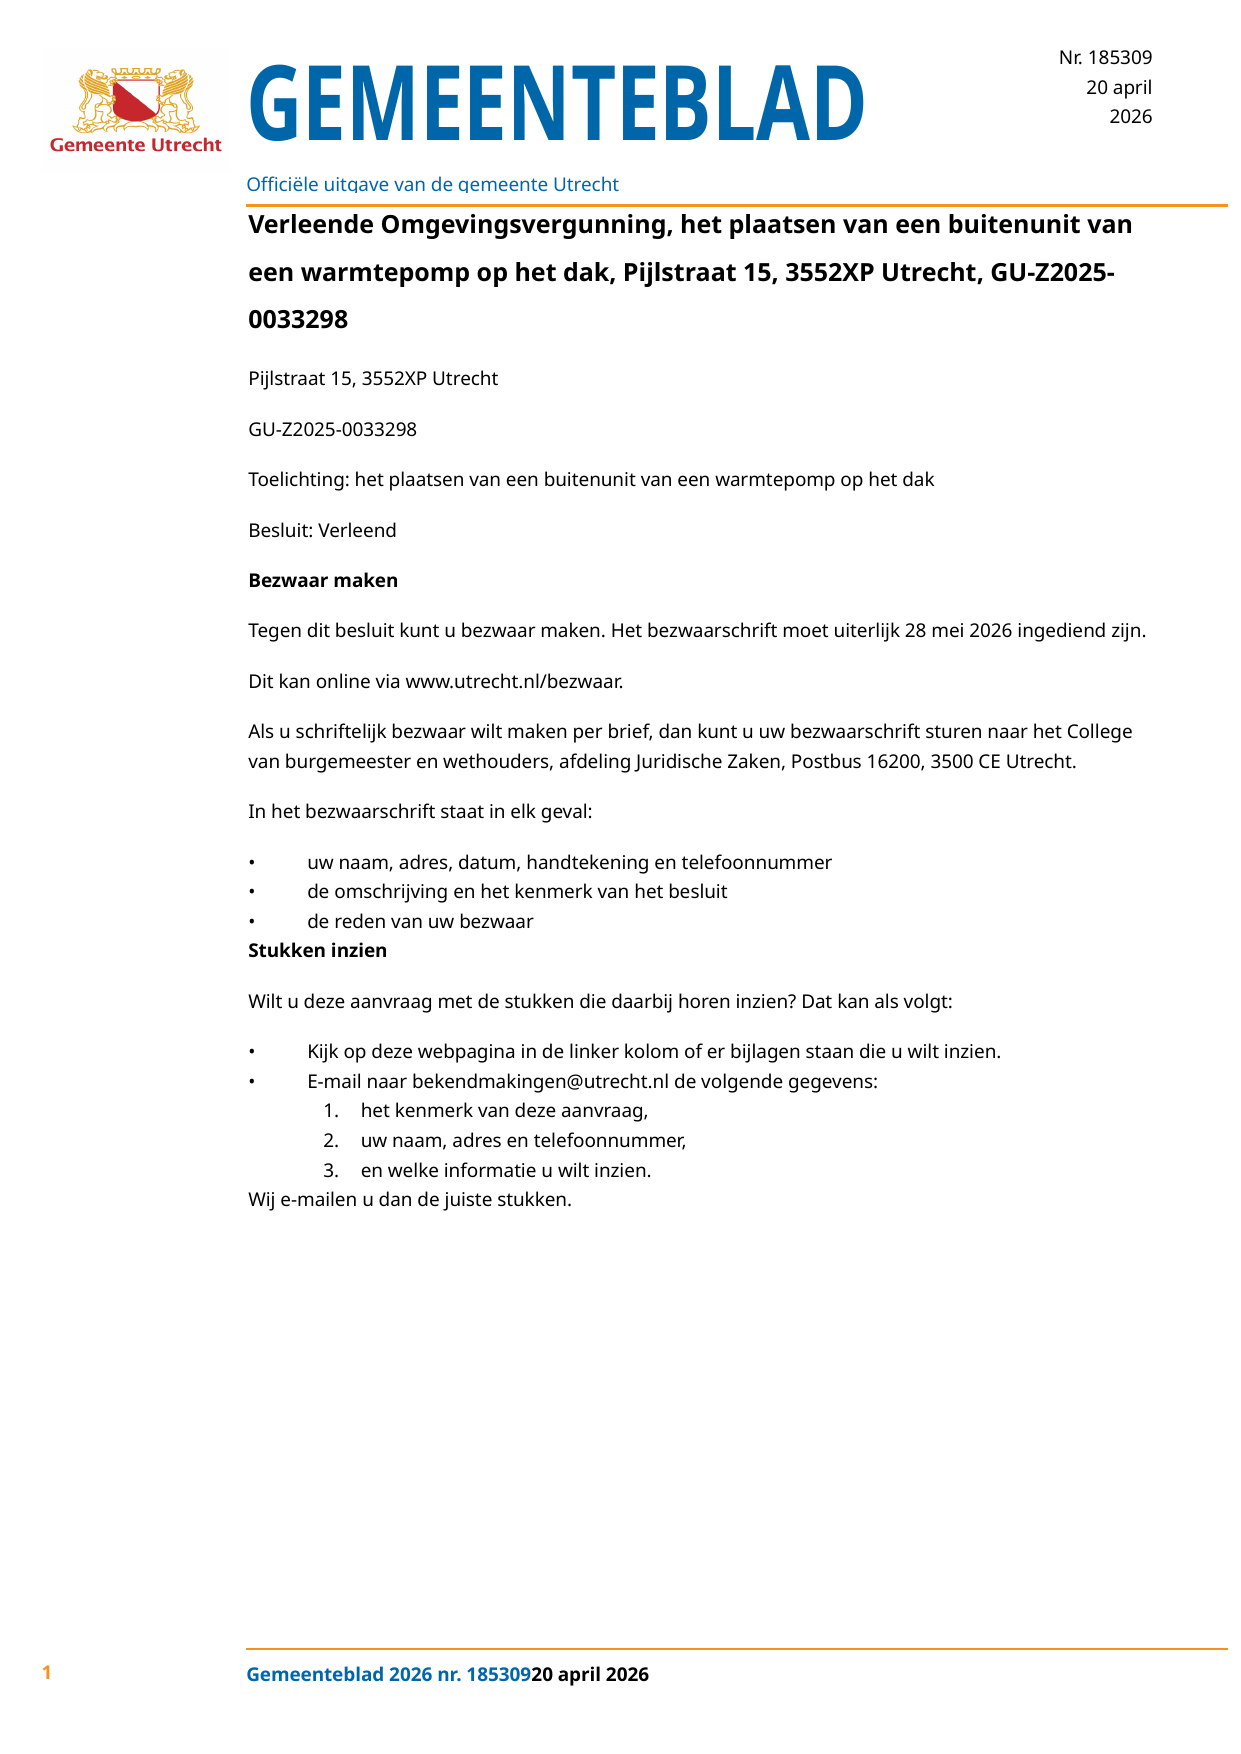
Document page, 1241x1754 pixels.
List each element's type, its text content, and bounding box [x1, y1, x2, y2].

list het kenmerk van deze aanvraag, [323, 1098, 1152, 1123]
text Als u schriftelijk bezwaar wilt maken per brief, dan kunt u uw bezwaarschrift sturen naar het College van burgemeester en wethouders, afdeling Juridische Zaken, Postbus 16200, 3500 CE Utrecht. [248, 718, 1152, 774]
text GU-Z2025-0033298 [248, 416, 1152, 442]
list E-mail naar bekendmakingen@utrecht.nl de volgende gegevens: [248, 1068, 1152, 1094]
text Tegen dit besluit kunt u bezwaar maken. Het bezwaarschrift moet uiterlijk 28 mei 2026 ingediend zijn. [248, 618, 1152, 643]
text In het bezwaarschrift staat in elk geval: [248, 798, 1152, 824]
text Wilt u deze aanvraag met de stukken die daarbij horen inzien? Dat kan als volgt: [248, 988, 1152, 1014]
picture [41, 47, 231, 172]
text Besluit: Verleend [248, 517, 1152, 542]
list de reden van uw bezwaar [248, 908, 1152, 934]
list en welke informatie u wilt inzien. [323, 1157, 1152, 1182]
text Toelichting: het plaatsen van een buitenunit van een warmtepomp op het dak [248, 466, 1152, 492]
list Kijk op deze webpagina in de linker kolom of er bijlagen staan die u wilt inzien. [248, 1038, 1152, 1064]
list uw naam, adres en telefoonnummer, [323, 1127, 1152, 1153]
text Stukken inzien [248, 938, 1152, 963]
text Verleende Omgevingsvergunning, het plaatsen van een buitenunit van een warmtepomp op het dak, Pijlstraat 15, 3552XP Utrecht, GU-Z2025-0033298 [248, 207, 1152, 336]
list uw naam, adres, datum, handtekening en telefoonnummer [248, 849, 1152, 874]
text Dit kan online via www.utrecht.nl/bezwaar. [248, 668, 1152, 694]
list de omschrijving en het kenmerk van het besluit [248, 878, 1152, 904]
text Bezwaar maken [248, 567, 1152, 593]
text Pijlstraat 15, 3552XP Utrecht [248, 366, 1152, 391]
text Wij e-mailen u dan de juiste stukken. [248, 1186, 1152, 1212]
